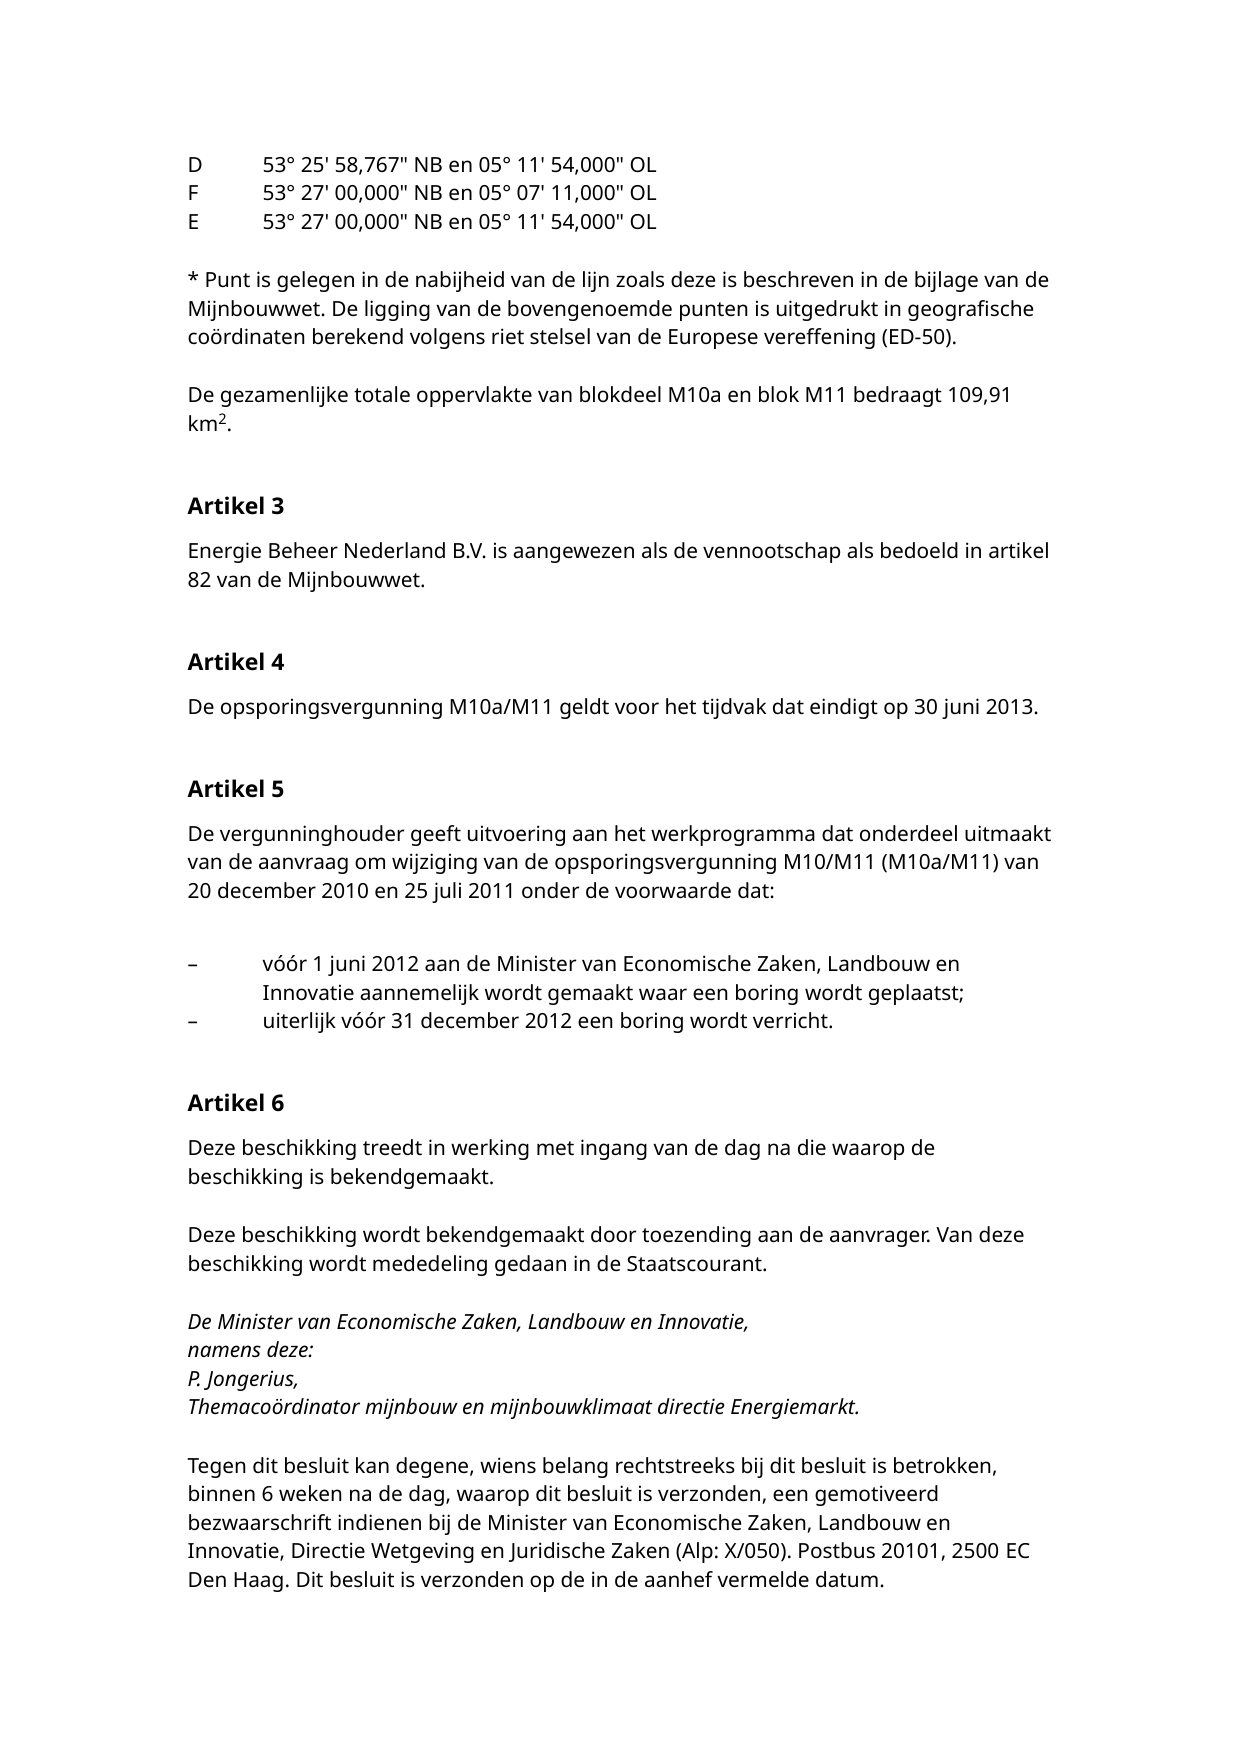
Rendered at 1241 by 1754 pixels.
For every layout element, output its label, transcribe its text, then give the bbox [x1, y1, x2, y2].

list 53° 27' 00,000" NB en 05° 07' 11,000" OL [187, 178, 1053, 207]
text De vergunninghouder geeft uitvoering aan het werkprogramma dat onderdeel uitmaakt van de aanvraag om wijziging van de opsporingsvergunning M10/M11 (M10a/M11) van 20 december 2010 en 25 juli 2011 onder de voorwaarde dat: [187, 819, 1053, 904]
list 53° 25' 58,767" NB en 05° 11' 54,000" OL [187, 150, 1053, 178]
text Themacoördinator mijnbouw en mijnbouwklimaat directie Energiemarkt. [187, 1392, 1053, 1421]
list uiterlijk vóór 31 december 2012 een boring wordt verricht. [187, 1006, 1053, 1035]
text namens deze: [187, 1336, 1053, 1364]
text Energie Beheer Nederland B.V. is aangewezen als de vennootschap als bedoeld in artikel 82 van de Mijnbouwwet. [187, 536, 1053, 593]
subtitle Artikel 6 [187, 1087, 1053, 1118]
text * Punt is gelegen in de nabijheid van de lijn zoals deze is beschreven in de bijlage van de Mijnbouwwet. De ligging van de bovengenoemde punten is uitgedrukt in geografische coördinaten berekend volgens riet stelsel van de Europese vereffening (ED-50). [187, 265, 1053, 351]
text Deze beschikking wordt bekendgemaakt door toezending aan de aanvrager. Van deze beschikking wordt mededeling gedaan in de Staatscourant. [187, 1220, 1053, 1277]
subtitle Artikel 4 [187, 646, 1053, 677]
text De opsporingsvergunning M10a/M11 geldt voor het tijdvak dat eindigt op 30 juni 2013. [187, 692, 1053, 720]
text Tegen dit besluit kan degene, wiens belang rechtstreeks bij dit besluit is betrokken, binnen 6 weken na de dag, waarop dit besluit is verzonden, een gemotiveerd bezwaarschrift indienen bij de Minister van Economische Zaken, Landbouw en Innovatie, Directie Wetgeving en Juridische Zaken (Alp: X/050). Postbus 20101, 2500 EC Den Haag. Dit besluit is verzonden op de in de aanhef vermelde datum. [187, 1451, 1053, 1593]
text P. Jongerius, [187, 1364, 1053, 1392]
text Deze beschikking treedt in werking met ingang van de dag na die waarop de beschikking is bekendgemaakt. [187, 1133, 1053, 1190]
text De Minister van Economische Zaken, Landbouw en Innovatie, [187, 1307, 1053, 1336]
subtitle Artikel 5 [187, 773, 1053, 804]
text De gezamenlijke totale oppervlakte van blokdeel M10a en blok M11 bedraagt 109,91 km2. [187, 381, 1053, 437]
subtitle Artikel 3 [187, 490, 1053, 521]
list vóór 1 juni 2012 aan de Minister van Economische Zaken, Landbouw en Innovatie aannemelijk wordt gemaakt waar een boring wordt geplaatst; [187, 949, 1053, 1006]
list 53° 27' 00,000" NB en 05° 11' 54,000" OL [187, 207, 1053, 235]
